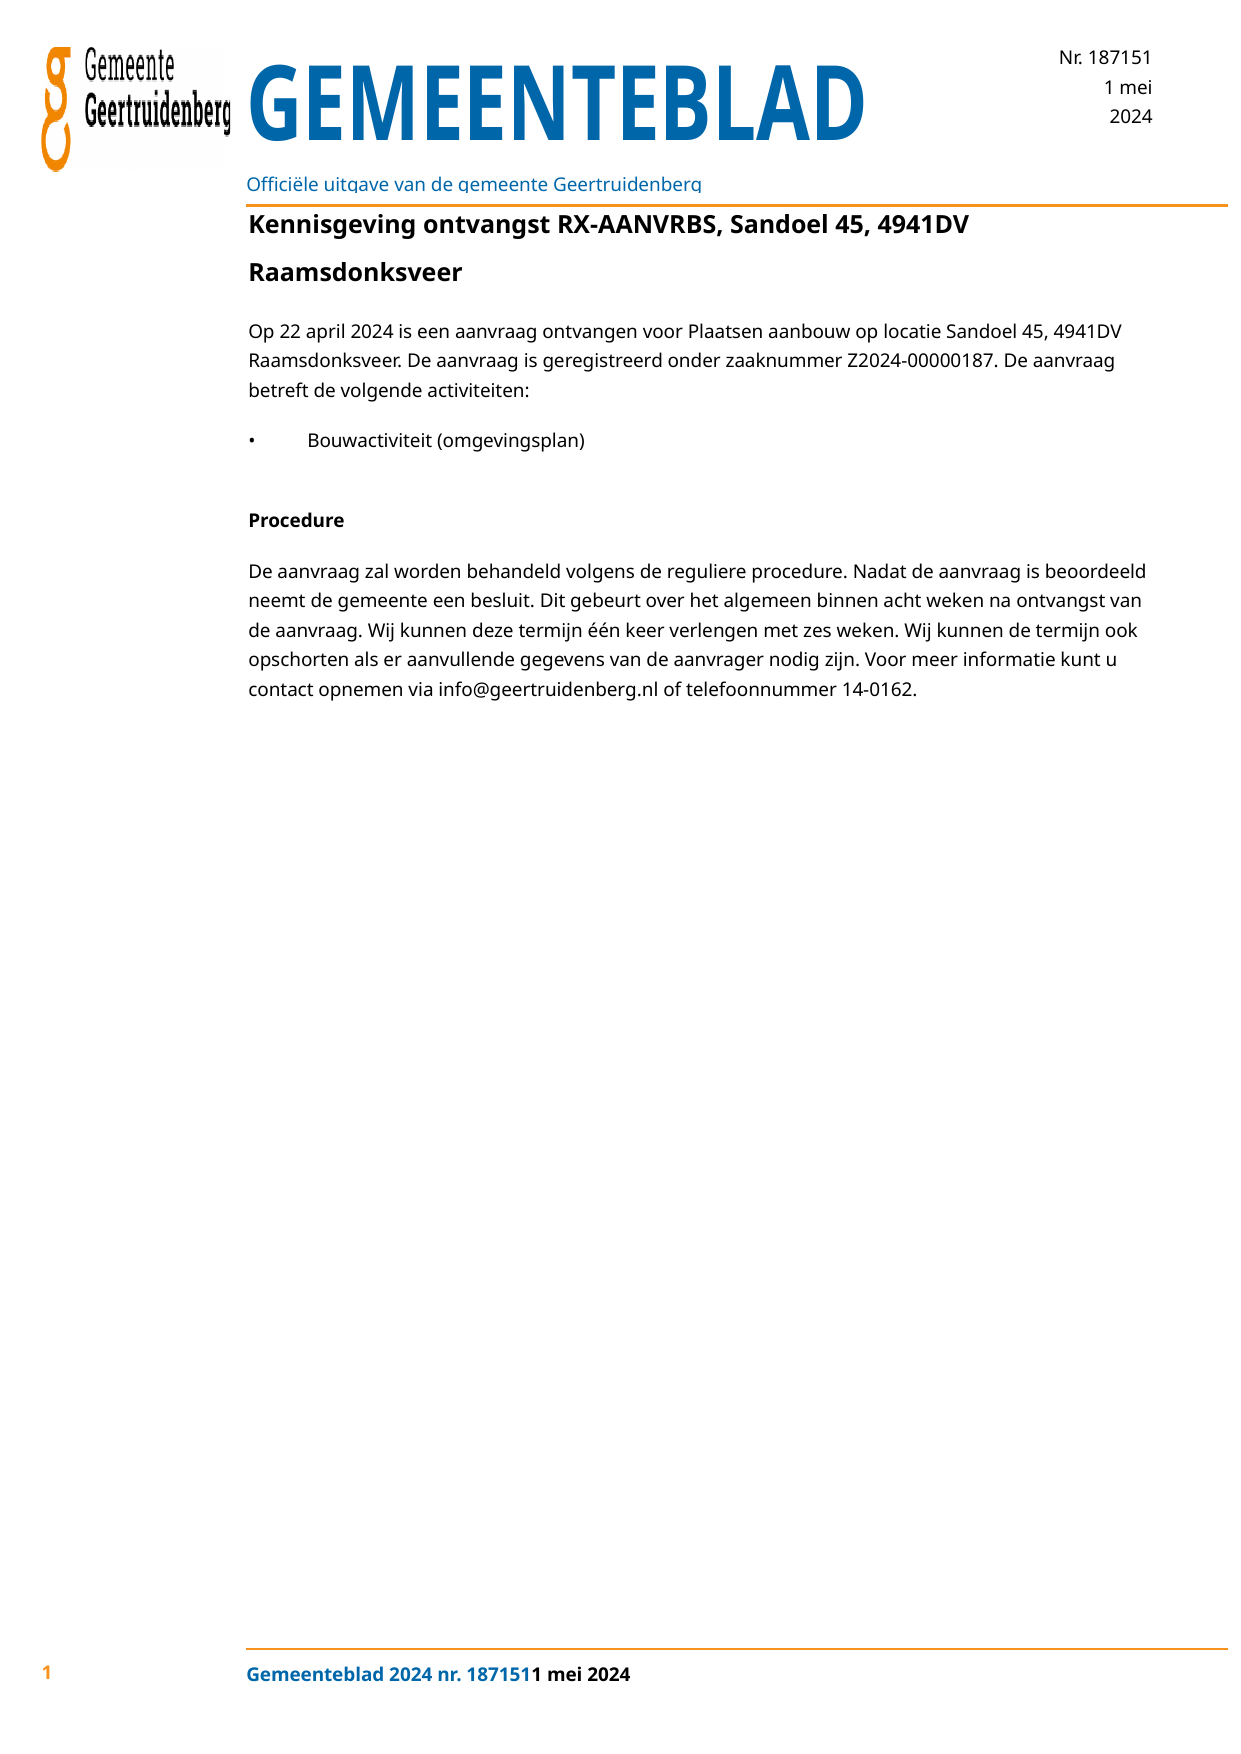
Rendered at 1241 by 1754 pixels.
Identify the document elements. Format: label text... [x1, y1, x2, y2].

text Kennisgeving ontvangst RX-AANVRBS, Sandoel 45, 4941DV Raamsdonksveer [248, 207, 1152, 288]
text Op 22 april 2024 is een aanvraag ontvangen voor Plaatsen aanbouw op locatie Sandoel 45, 4941DV Raamsdonksveer. De aanvraag is geregistreerd onder zaaknummer Z2024-00000187. De aanvraag betreft de volgende activiteiten: [248, 318, 1152, 403]
picture [41, 47, 231, 172]
text De aanvraag zal worden behandeld volgens de reguliere procedure. Nadat de aanvraag is beoordeeld neemt de gemeente een besluit. Dit gebeurt over het algemeen binnen acht weken na ontvangst van de aanvraag. Wij kunnen deze termijn één keer verlengen met zes weken. Wij kunnen de termijn ook opschorten als er aanvullende gegevens van de aanvrager nodig zijn. Voor meer informatie kunt u contact opnemen via info@geertruidenberg.nl of telefoonnummer 14-0162. [248, 558, 1152, 702]
list Bouwactiviteit (omgevingsplan) [248, 427, 1152, 453]
text Procedure [248, 507, 1152, 533]
